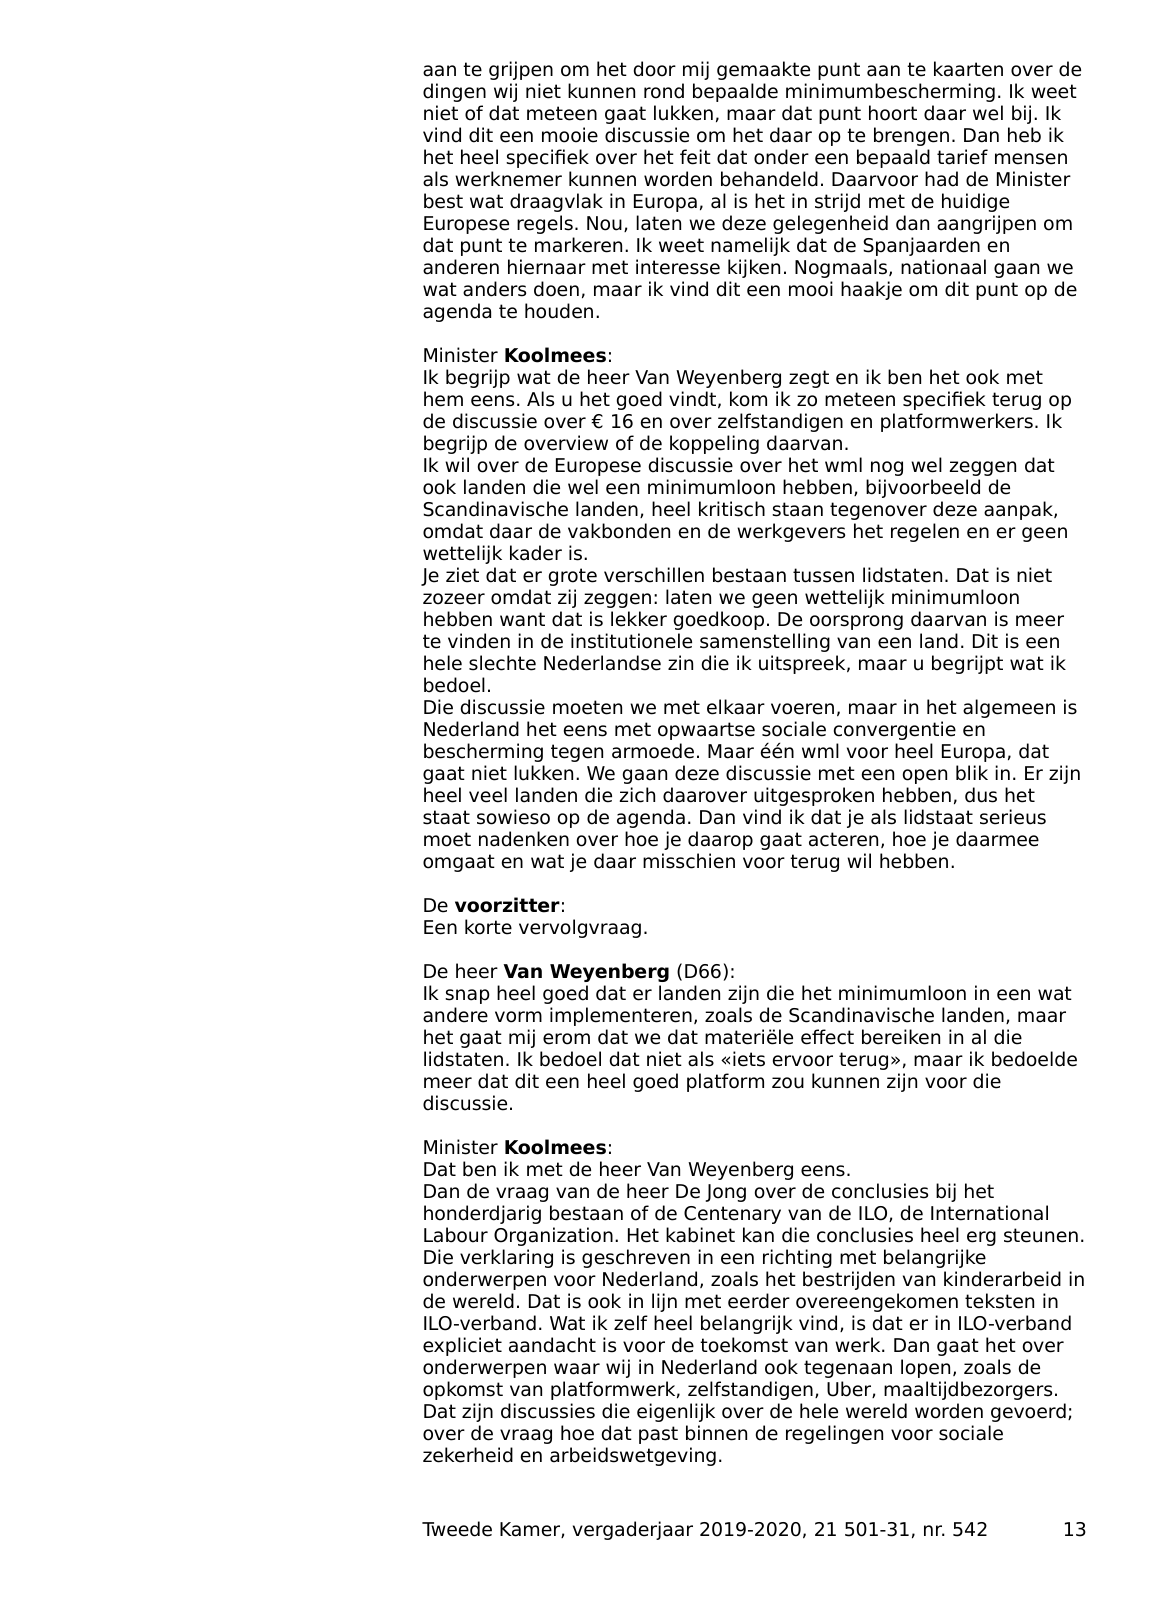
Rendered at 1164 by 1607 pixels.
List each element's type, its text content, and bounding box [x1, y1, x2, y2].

text aan te grijpen om het door mij gemaakte punt aan te kaarten over de dingen wij niet kunnen rond bepaalde minimumbescherming. Ik weet niet of dat meteen gaat lukken, maar dat punt hoort daar wel bij. Ik vind dit een mooie discussie om het daar op te brengen. Dan heb ik het heel specifiek over het feit dat onder een bepaald tarief mensen als werknemer kunnen worden behandeld. Daarvoor had de Minister best wat draagvlak in Europa, al is het in strijd met de huidige Europese regels. Nou, laten we deze gelegenheid dan aangrijpen om dat punt te markeren. Ik weet namelijk dat de Spanjaarden en anderen hiernaar met interesse kijken. Nogmaals, nationaal gaan we wat anders doen, maar ik vind dit een mooi haakje om dit punt op de agenda te houden. [422, 59, 1087, 323]
text Ik wil over de Europese discussie over het wml nog wel zeggen dat ook landen die wel een minimumloon hebben, bijvoorbeeld de Scandinavische landen, heel kritisch staan tegenover deze aanpak, omdat daar de vakbonden en de werkgevers het regelen en er geen wettelijk kader is. [422, 455, 1087, 565]
text De heer Van Weyenberg (D66): [422, 961, 1087, 983]
text Minister Koolmees: [422, 1137, 1087, 1159]
text Minister Koolmees: [422, 345, 1087, 367]
text Dan de vraag van de heer De Jong over de conclusies bij het honderdjarig bestaan of de Centenary van de ILO, de International Labour Organization. Het kabinet kan die conclusies heel erg steunen. Die verklaring is geschreven in een richting met belangrijke onderwerpen voor Nederland, zoals het bestrijden van kinderarbeid in de wereld. Dat is ook in lijn met eerder overeengekomen teksten in ILO-verband. Wat ik zelf heel belangrijk vind, is dat er in ILO-verband expliciet aandacht is voor de toekomst van werk. Dan gaat het over onderwerpen waar wij in Nederland ook tegenaan lopen, zoals de opkomst van platformwerk, zelfstandigen, Uber, maaltijdbezorgers. Dat zijn discussies die eigenlijk over de hele wereld worden gevoerd; over de vraag hoe dat past binnen de regelingen voor sociale zekerheid en arbeidswetgeving. [422, 1181, 1087, 1467]
text Dat ben ik met de heer Van Weyenberg eens. [422, 1159, 1087, 1181]
text Ik snap heel goed dat er landen zijn die het minimumloon in een wat andere vorm implementeren, zoals de Scandinavische landen, maar het gaat mij erom dat we dat materiële effect bereiken in al die lidstaten. Ik bedoel dat niet als «iets ervoor terug», maar ik bedoelde meer dat dit een heel goed platform zou kunnen zijn voor die discussie. [422, 983, 1087, 1115]
text Je ziet dat er grote verschillen bestaan tussen lidstaten. Dat is niet zozeer omdat zij zeggen: laten we geen wettelijk minimumloon hebben want dat is lekker goedkoop. De oorsprong daarvan is meer te vinden in de institutionele samenstelling van een land. Dit is een hele slechte Nederlandse zin die ik uitspreek, maar u begrijpt wat ik bedoel. [422, 565, 1087, 697]
text Die discussie moeten we met elkaar voeren, maar in het algemeen is Nederland het eens met opwaartse sociale convergentie en bescherming tegen armoede. Maar één wml voor heel Europa, dat gaat niet lukken. We gaan deze discussie met een open blik in. Er zijn heel veel landen die zich daarover uitgesproken hebben, dus het staat sowieso op de agenda. Dan vind ik dat je als lidstaat serieus moet nadenken over hoe je daarop gaat acteren, hoe je daarmee omgaat en wat je daar misschien voor terug wil hebben. [422, 697, 1087, 872]
text Ik begrijp wat de heer Van Weyenberg zegt en ik ben het ook met hem eens. Als u het goed vindt, kom ik zo meteen specifiek terug op de discussie over € 16 en over zelfstandigen en platformwerkers. Ik begrijp de overview of de koppeling daarvan. [422, 367, 1087, 455]
text De voorzitter: [422, 895, 1087, 917]
text Een korte vervolgvraag. [422, 917, 1087, 939]
